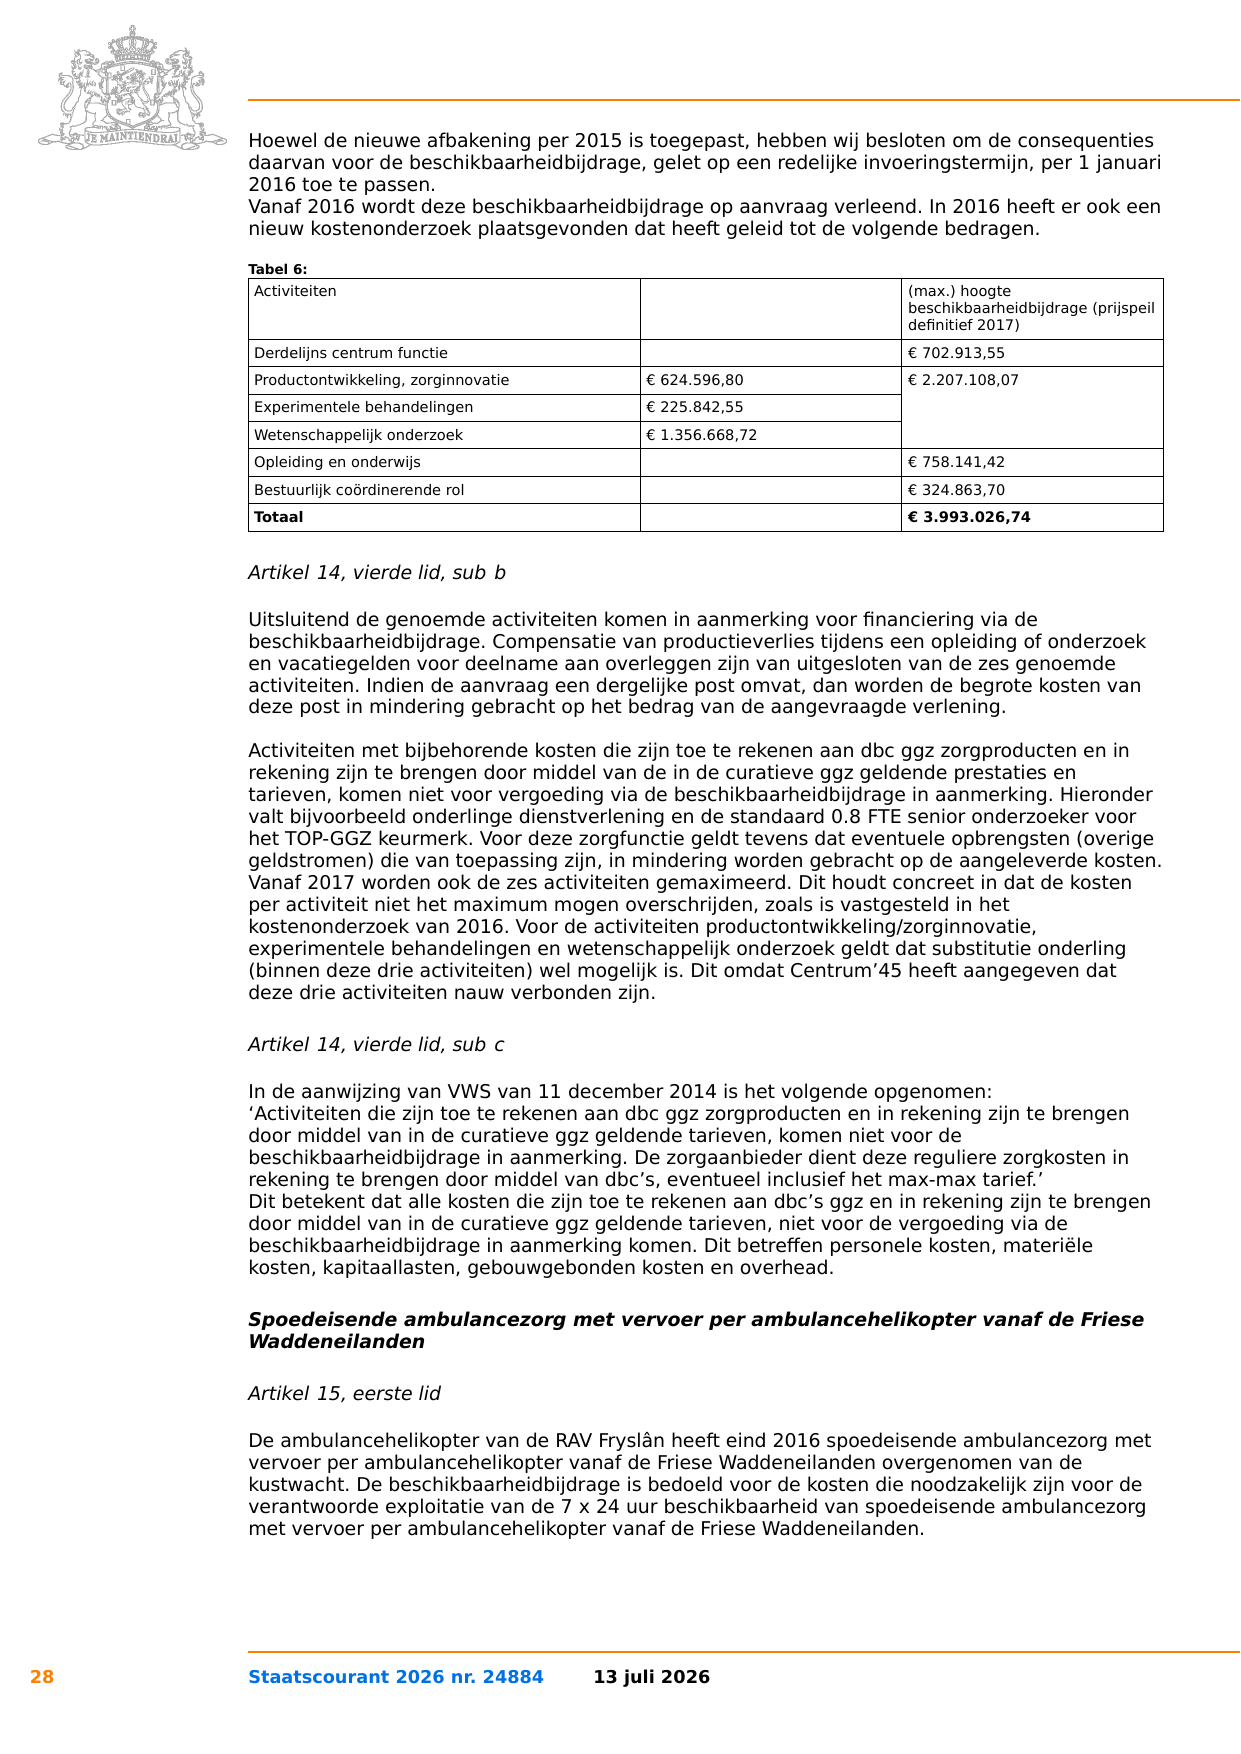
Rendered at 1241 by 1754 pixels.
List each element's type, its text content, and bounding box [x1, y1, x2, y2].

table_cell € 324.863,70 [902, 477, 1163, 503]
table_cell Derdelijns centrum functie [249, 340, 640, 366]
table_cell [641, 449, 901, 476]
text Dit betekent dat alle kosten die zijn toe te rekenen aan dbc’s ggz en in rekening zijn te brengen door middel van in de curatieve ggz geldende tarieven, niet voor de vergoeding via de beschikbaarheidbijdrage in aanmerking komen. Dit betreffen personele kosten, materiële kosten, kapitaallasten, gebouwgebonden kosten en overhead. [248, 1191, 1163, 1279]
table_cell Totaal [249, 504, 640, 531]
text Activiteiten met bijbehorende kosten die zijn toe te rekenen aan dbc ggz zorgproducten en in rekening zijn te brengen door middel van de in de curatieve ggz geldende prestaties en tarieven, komen niet voor vergoeding via de beschikbaarheidbijdrage in aanmerking. Hieronder valt bijvoorbeeld onderlinge dienstverlening en de standaard 0.8 FTE senior onderzoeker voor het TOP-GGZ keurmerk. Voor deze zorgfunctie geldt tevens dat eventuele opbrengsten (overige geldstromen) die van toepassing zijn, in mindering worden gebracht op de aangeleverde kosten. [248, 740, 1163, 872]
table_cell Wetenschappelijk onderzoek [249, 422, 640, 448]
table_cell Opleiding en onderwijs [249, 449, 640, 476]
text De ambulancehelikopter van de RAV Fryslân heeft eind 2016 spoedeisende ambulancezorg met vervoer per ambulancehelikopter vanaf de Friese Waddeneilanden overgenomen van de kustwacht. De beschikbaarheidbijdrage is bedoeld voor de kosten die noodzakelijk zijn voor de verantwoorde exploitatie van de 7 x 24 uur beschikbaarheid van spoedeisende ambulancezorg met vervoer per ambulancehelikopter vanaf de Friese Waddeneilanden. [248, 1430, 1163, 1540]
table_header Tabel 6: [248, 262, 1163, 277]
table_cell [641, 279, 901, 339]
table_cell € 624.596,80 [641, 367, 901, 393]
table_cell Activiteiten [249, 279, 640, 339]
table_cell € 3.993.026,74 [902, 504, 1163, 531]
subtitle Artikel 14, vierde lid, sub c [248, 1034, 1163, 1056]
text ‘Activiteiten die zijn toe te rekenen aan dbc ggz zorgproducten en in rekening zijn te brengen door middel van in de curatieve ggz geldende tarieven, komen niet voor de beschikbaarheidbijdrage in aanmerking. De zorgaanbieder dient deze reguliere zorgkosten in rekening te brengen door middel van dbc’s, eventueel inclusief het max-max tarief.’ [248, 1103, 1163, 1191]
subtitle Artikel 15, eerste lid [248, 1383, 1163, 1405]
text Uitsluitend de genoemde activiteiten komen in aanmerking voor financiering via de beschikbaarheidbijdrage. Compensatie van productieverlies tijdens een opleiding of onderzoek en vacatiegelden voor deelname aan overleggen zijn van uitgesloten van de zes genoemde activiteiten. Indien de aanvraag een dergelijke post omvat, dan worden de begrote kosten van deze post in mindering gebracht op het bedrag van de aangevraagde verlening. [248, 608, 1163, 718]
text Hoewel de nieuwe afbakening per 2015 is toegepast, hebben wij besloten om de consequenties daarvan voor de beschikbaarheidbijdrage, gelet op een redelijke invoeringstermijn, per 1 januari 2016 toe te passen. [248, 130, 1163, 196]
picture [38, 25, 227, 150]
table_cell [641, 340, 901, 366]
table_cell [641, 477, 901, 503]
table_cell € 2.207.108,07 [902, 367, 1163, 448]
table_cell € 758.141,42 [902, 449, 1163, 476]
table_cell € 1.356.668,72 [641, 422, 901, 448]
table_cell Bestuurlijk coördinerende rol [249, 477, 640, 503]
subtitle Artikel 14, vierde lid, sub b [248, 562, 1163, 583]
text Vanaf 2016 wordt deze beschikbaarheidbijdrage op aanvraag verleend. In 2016 heeft er ook een nieuw kostenonderzoek plaatsgevonden dat heeft geleid tot de volgende bedragen. [248, 196, 1163, 240]
subtitle Spoedeisende ambulancezorg met vervoer per ambulancehelikopter vanaf de Friese Waddeneilanden [248, 1309, 1163, 1353]
table_cell Experimentele behandelingen [249, 395, 640, 421]
table_cell € 225.842,55 [641, 395, 901, 421]
table_cell Productontwikkeling, zorginnovatie [249, 367, 640, 393]
table_cell (max.) hoogte beschikbaarheidbijdrage (prijspeil definitief 2017) [902, 279, 1163, 339]
text In de aanwijzing van VWS van 11 december 2014 is het volgende opgenomen: [248, 1081, 1163, 1103]
table_cell [641, 504, 901, 531]
text Vanaf 2017 worden ook de zes activiteiten gemaximeerd. Dit houdt concreet in dat de kosten per activiteit niet het maximum mogen overschrijden, zoals is vastgesteld in het kostenonderzoek van 2016. Voor de activiteiten productontwikkeling/zorginnovatie, experimentele behandelingen en wetenschappelijk onderzoek geldt dat substitutie onderling (binnen deze drie activiteiten) wel mogelijk is. Dit omdat Centrum’45 heeft aangegeven dat deze drie activiteiten nauw verbonden zijn. [248, 872, 1163, 1004]
table_cell € 702.913,55 [902, 340, 1163, 366]
